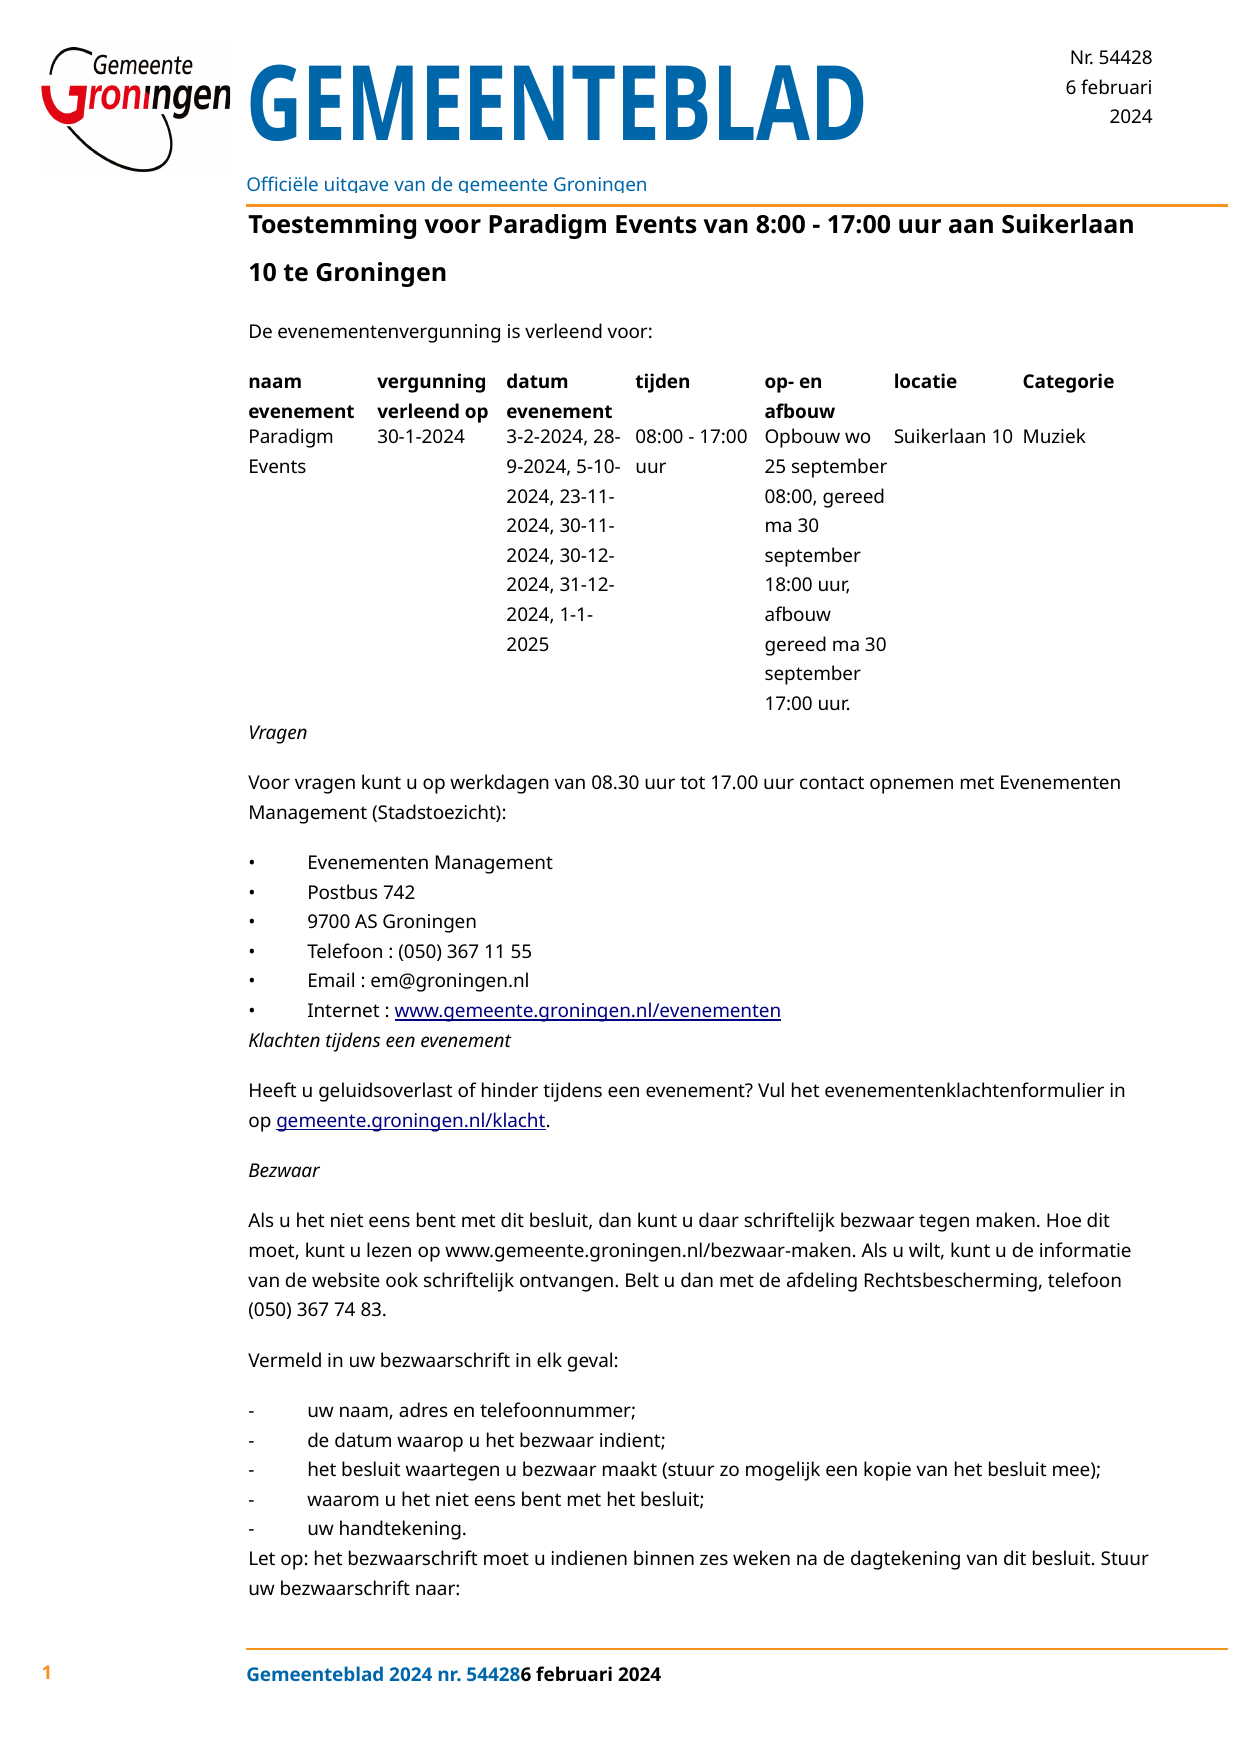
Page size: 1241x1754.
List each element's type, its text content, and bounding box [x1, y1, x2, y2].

text Vermeld in uw bezwaarschrift in elk geval: [248, 1347, 1152, 1373]
text Toestemming voor Paradigm Events van 8:00 - 17:00 uur aan Suikerlaan 10 te Groningen [248, 207, 1152, 288]
list Email : em@groningen.nl [248, 968, 1152, 993]
table_cell Muziek [1023, 424, 1152, 716]
table_header Categorie [1023, 369, 1152, 424]
list Internet : www.gemeente.groningen.nl/evenementen [248, 997, 1152, 1023]
table_header datum evenement [506, 369, 635, 424]
text Heeft u geluidsoverlast of hinder tijdens een evenement? Vul het evenementenklachtenformulier in op gemeente.groningen.nl/klacht. [248, 1077, 1152, 1133]
table_cell Suikerlaan 10 [894, 424, 1022, 716]
table_header locatie [894, 369, 1022, 424]
list 9700 AS Groningen [248, 908, 1152, 934]
table_header tijden [635, 369, 764, 424]
list uw naam, adres en telefoonnummer; [248, 1397, 1152, 1423]
text De evenementenvergunning is verleend voor: [248, 318, 1152, 344]
list Postbus 742 [248, 879, 1152, 905]
list de datum waarop u het bezwaar indient; [248, 1427, 1152, 1453]
text Voor vragen kunt u op werkdagen van 08.30 uur tot 17.00 uur contact opnemen met Evenementen Management (Stadstoezicht): [248, 769, 1152, 825]
list het besluit waartegen u bezwaar maakt (stuur zo mogelijk een kopie van het besluit mee); [248, 1456, 1152, 1482]
list Telefoon : (050) 367 11 55 [248, 938, 1152, 964]
table_cell 08:00 - 17:00 uur [635, 424, 764, 716]
text Als u het niet eens bent met dit besluit, dan kunt u daar schriftelijk bezwaar tegen maken. Hoe dit moet, kunt u lezen op www.gemeente.groningen.nl/bezwaar-maken. Als u wilt, kunt u de informatie van de website ook schriftelijk ontvangen. Belt u dan met de afdeling Rechtsbescherming, telefoon (050) 367 74 83. [248, 1208, 1152, 1322]
list waarom u het niet eens bent met het besluit; [248, 1486, 1152, 1512]
list Evenementen Management [248, 849, 1152, 875]
table_cell Opbouw wo 25 september 08:00, gereed ma 30 september 18:00 uur, afbouw gereed ma 30 september 17:00 uur. [764, 424, 893, 716]
list uw handtekening. [248, 1516, 1152, 1541]
table_header vergunning verleend op [377, 369, 506, 424]
picture [41, 47, 231, 172]
text Let op: het bezwaarschrift moet u indienen binnen zes weken na de dagtekening van dit besluit. Stuur uw bezwaarschrift naar: [248, 1545, 1152, 1601]
table_cell Paradigm Events [248, 424, 377, 716]
text Bezwaar [248, 1157, 1152, 1183]
table_cell 30-1-2024 [377, 424, 506, 716]
table_header naam evenement [248, 369, 377, 424]
text Vragen [248, 719, 1152, 745]
table_cell 3-2-2024, 28-9-2024, 5-10-2024, 23-11-2024, 30-11-2024, 30-12-2024, 31-12-2024, 1-1-2025 [506, 424, 635, 716]
table_header op- en afbouw [764, 369, 893, 424]
text Klachten tijdens een evenement [248, 1027, 1152, 1053]
